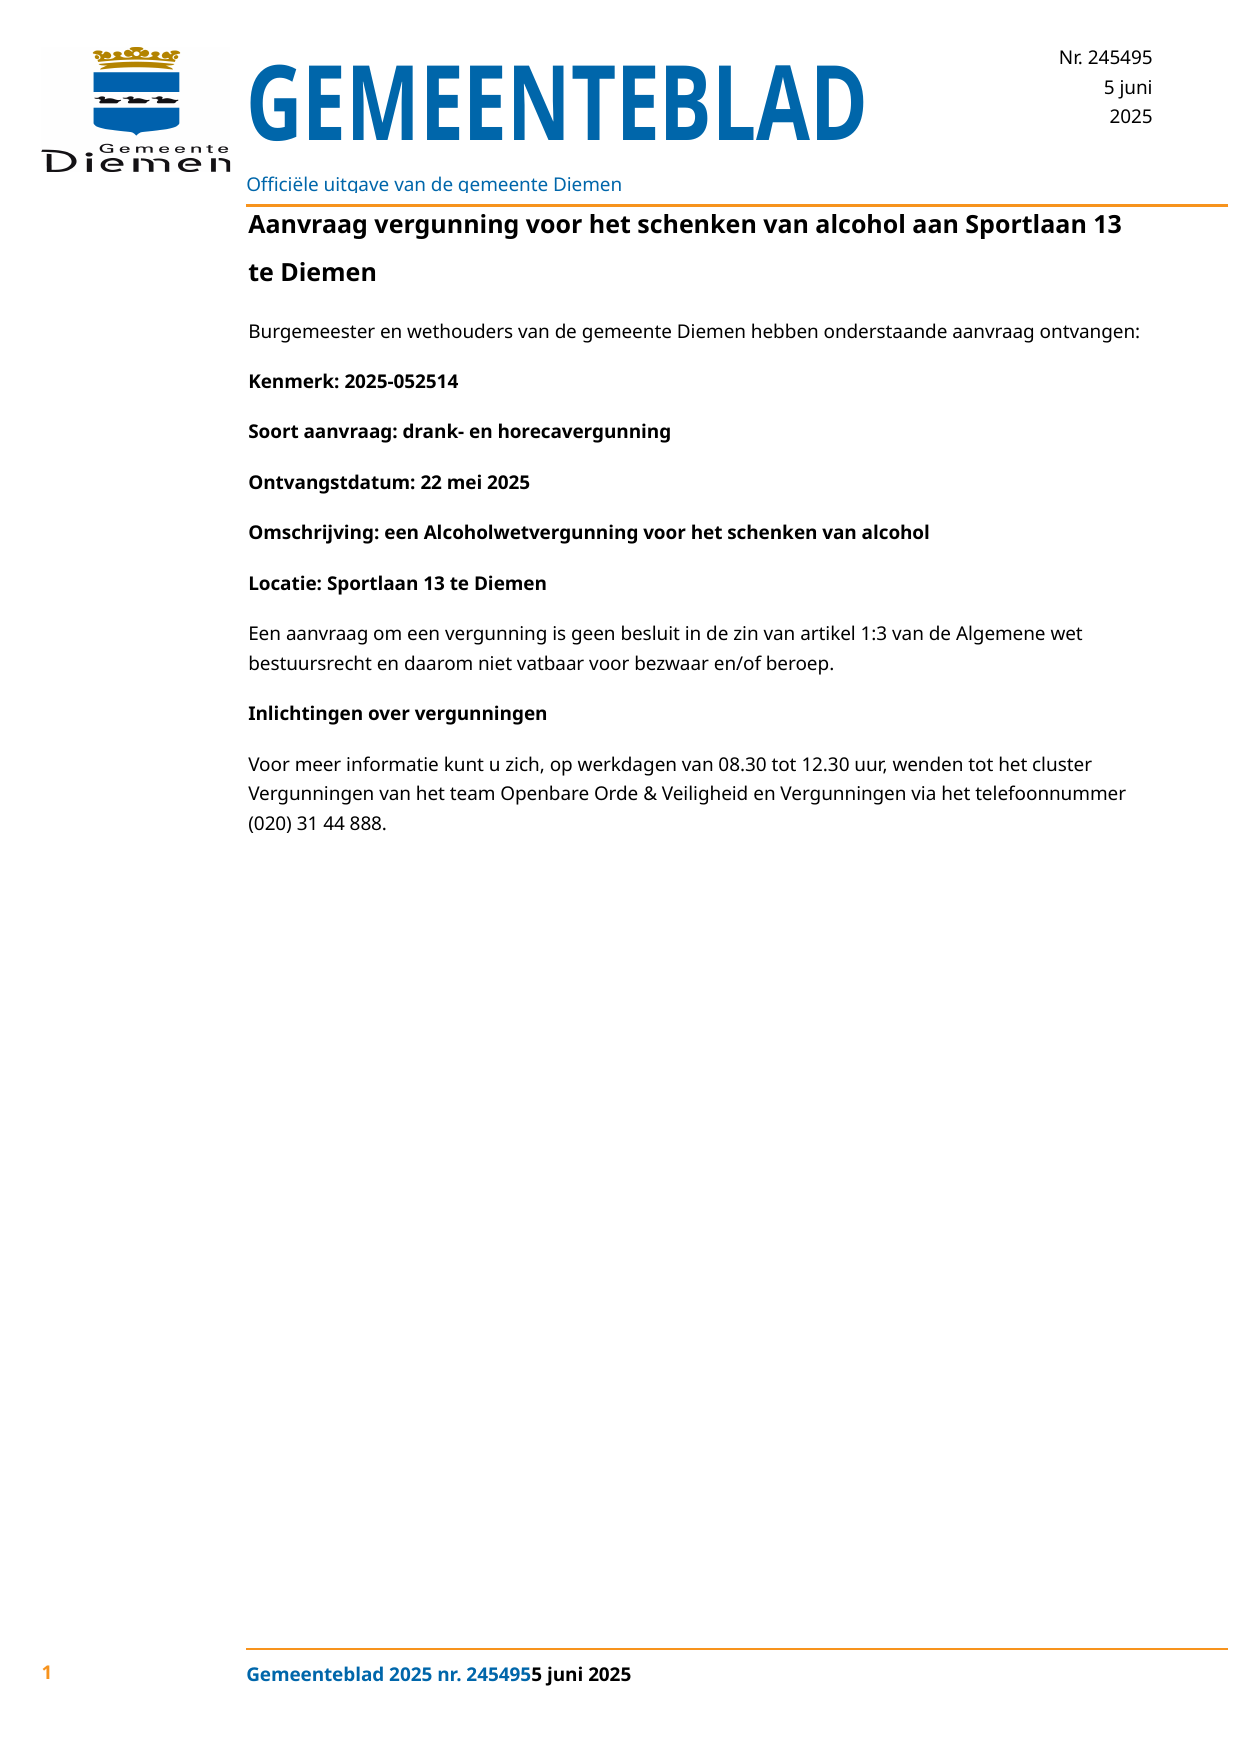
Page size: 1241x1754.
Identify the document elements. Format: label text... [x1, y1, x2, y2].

text Voor meer informatie kunt u zich, op werkdagen van 08.30 tot 12.30 uur, wenden tot het cluster Vergunningen van het team Openbare Orde & Veiligheid en Vergunningen via het telefoonnummer (020) 31 44 888. [248, 751, 1152, 836]
text Ontvangstdatum: 22 mei 2025 [248, 469, 1152, 495]
text Aanvraag vergunning voor het schenken van alcohol aan Sportlaan 13 te Diemen [248, 207, 1152, 288]
picture [41, 47, 231, 172]
text Locatie: Sportlaan 13 te Diemen [248, 570, 1152, 596]
text Omschrijving: een Alcoholwetvergunning voor het schenken van alcohol [248, 519, 1152, 545]
text Inlichtingen over vergunningen [248, 700, 1152, 726]
text Soort aanvraag: drank- en horecavergunning [248, 419, 1152, 444]
text Burgemeester en wethouders van de gemeente Diemen hebben onderstaande aanvraag ontvangen: [248, 318, 1152, 344]
text Kenmerk: 2025-052514 [248, 368, 1152, 394]
text Een aanvraag om een vergunning is geen besluit in de zin van artikel 1:3 van de Algemene wet bestuursrecht en daarom niet vatbaar voor bezwaar en/of beroep. [248, 620, 1152, 676]
